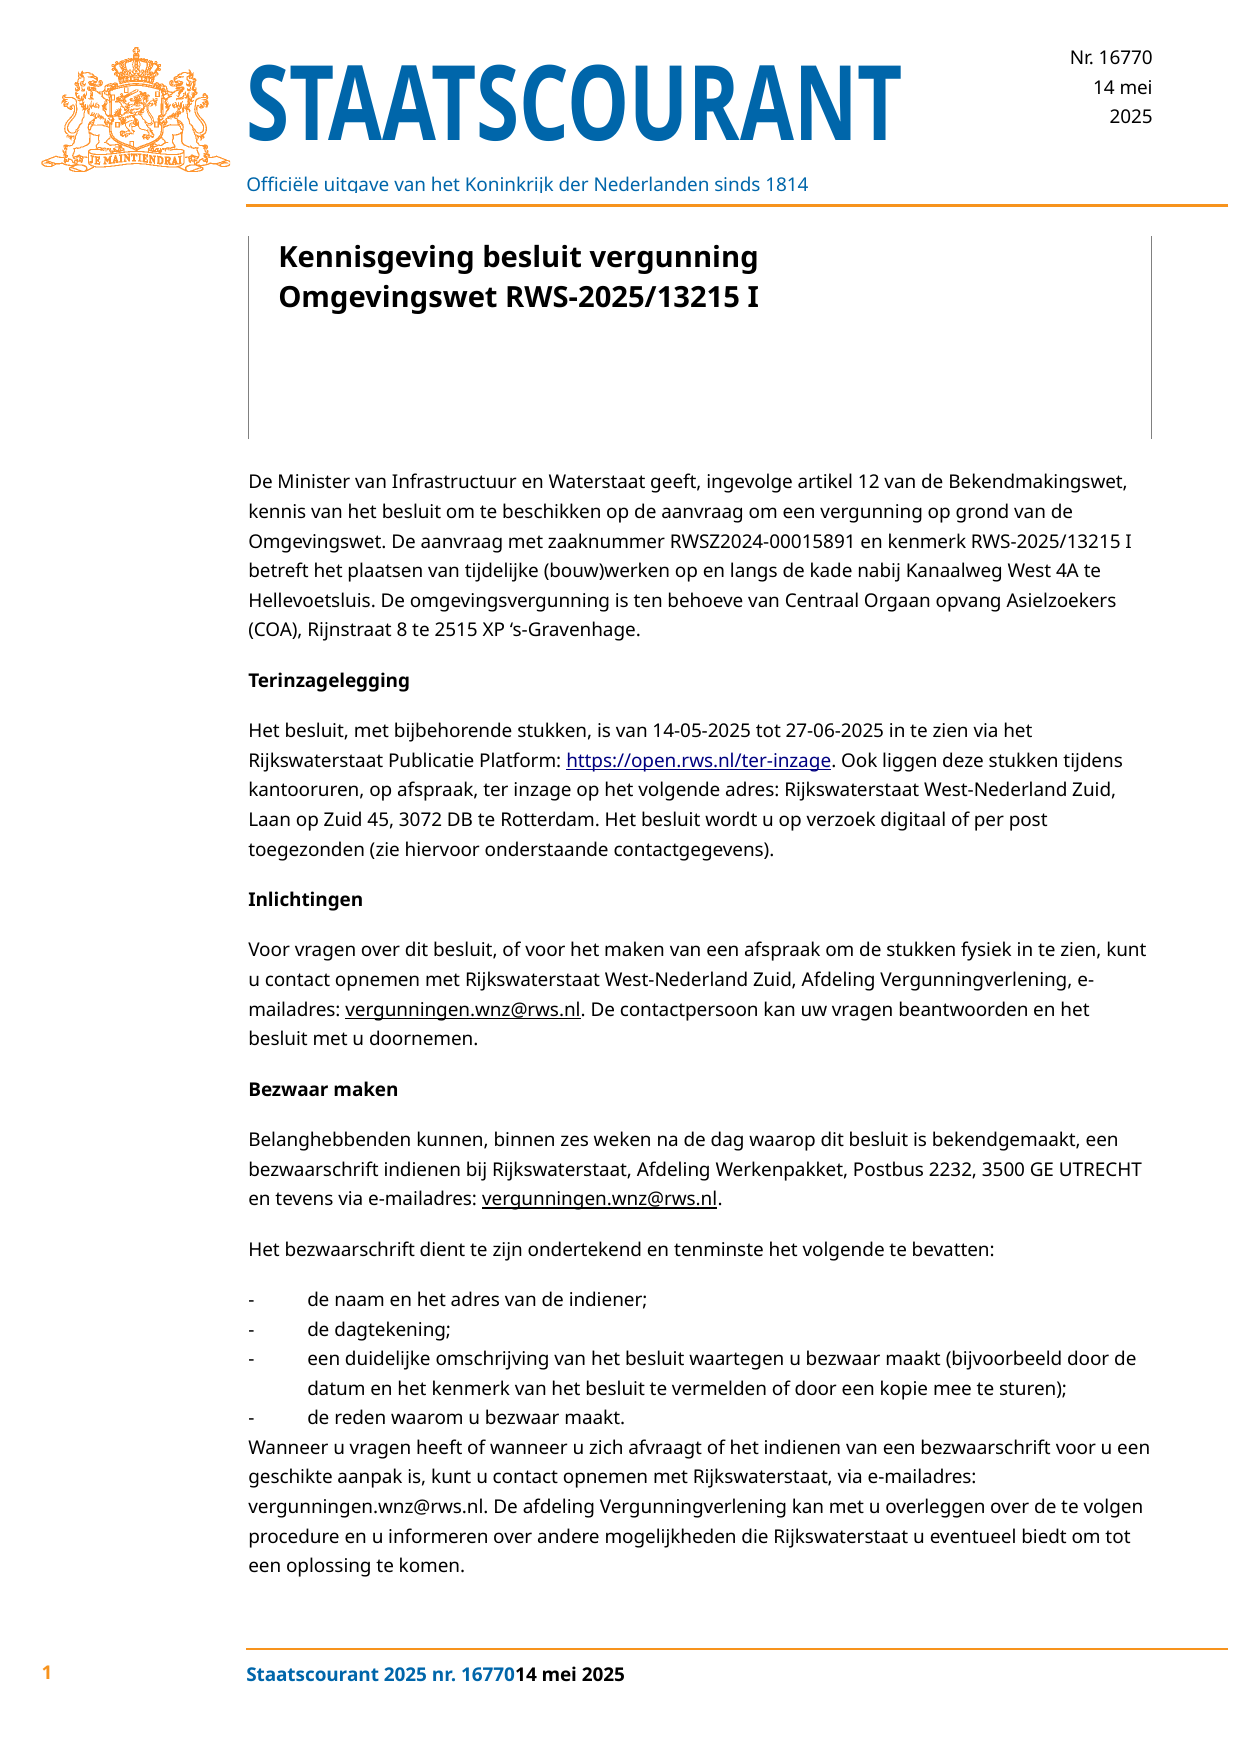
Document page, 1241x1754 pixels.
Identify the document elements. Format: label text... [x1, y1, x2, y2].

text De Minister van Infrastructuur en Waterstaat geeft, ingevolge artikel 12 van de Bekendmakingswet, kennis van het besluit om te beschikken op de aanvraag om een vergunning op grond van de Omgevingswet. De aanvraag met zaaknummer RWSZ2024-00015891 en kenmerk RWS-2025/13215 I betreft het plaatsen van tijdelijke (bouw)werken op en langs de kade nabij Kanaalweg West 4A te Hellevoetsluis. De omgevingsvergunning is ten behoeve van Centraal Orgaan opvang Asielzoekers (COA), Rijnstraat 8 te 2515 XP ‘s-Gravenhage. [248, 469, 1152, 642]
text Terinzagelegging [248, 667, 1152, 693]
text Voor vragen over dit besluit, of voor het maken van een afspraak om de stukken fysiek in te zien, kunt u contact opnemen met Rijkswaterstaat West-Nederland Zuid, Afdeling Vergunningverlening, e-mailadres: vergunningen.wnz@rws.nl. De contactpersoon kan uw vragen beantwoorden en het besluit met u doornemen. [248, 937, 1152, 1051]
text Inlichtingen [248, 886, 1152, 912]
text Belanghebbenden kunnen, binnen zes weken na de dag waarop dit besluit is bekendgemaakt, een bezwaarschrift indienen bij Rijkswaterstaat, Afdeling Werkenpakket, Postbus 2232, 3500 GE UTRECHT en tevens via e-mailadres: vergunningen.wnz@rws.nl. [248, 1126, 1152, 1211]
text Bezwaar maken [248, 1076, 1152, 1101]
list de naam en het adres van de indiener; [248, 1286, 1152, 1312]
table_header [1090, 236, 1151, 413]
text Wanneer u vragen heeft of wanneer u zich afvraagt of het indienen van een bezwaarschrift voor u een geschikte aanpak is, kunt u contact opnemen met Rijkswaterstaat, via e-mailadres: vergunningen.wnz@rws.nl. De afdeling Vergunningverlening kan met u overleggen over de te volgen procedure en u informeren over andere mogelijkheden die Rijkswaterstaat u eventueel biedt om tot een oplossing te komen. [248, 1434, 1152, 1578]
list de reden waarom u bezwaar maakt. [248, 1404, 1152, 1430]
list de dagtekening; [248, 1316, 1152, 1341]
table_header [850, 414, 1151, 439]
list een duidelijke omschrijving van het besluit waartegen u bezwaar maakt (bijvoorbeeld door de datum en het kenmerk van het besluit te vermelden of door een kopie mee te sturen); [248, 1345, 1152, 1401]
picture [912, 236, 1090, 414]
table_header [850, 236, 912, 413]
text Het besluit, met bijbehorende stukken, is van 14-05-2025 tot 27-06-2025 in te zien via het Rijkswaterstaat Publicatie Platform: https://open.rws.nl/ter-inzage. Ook liggen deze stukken tijdens kantooruren, op afspraak, ter inzage op het volgende adres: Rijkswaterstaat West-Nederland Zuid, Laan op Zuid 45, 3072 DB te Rotterdam. Het besluit wordt u op verzoek digitaal of per post toegezonden (zie hiervoor onderstaande contactgegevens). [248, 717, 1152, 861]
table_header Kennisgeving besluit vergunning Omgevingswet RWS-2025/13215 I [249, 236, 850, 439]
picture [41, 47, 231, 172]
text Het bezwaarschrift dient te zijn ondertekend en tenminste het volgende te bevatten: [248, 1236, 1152, 1261]
